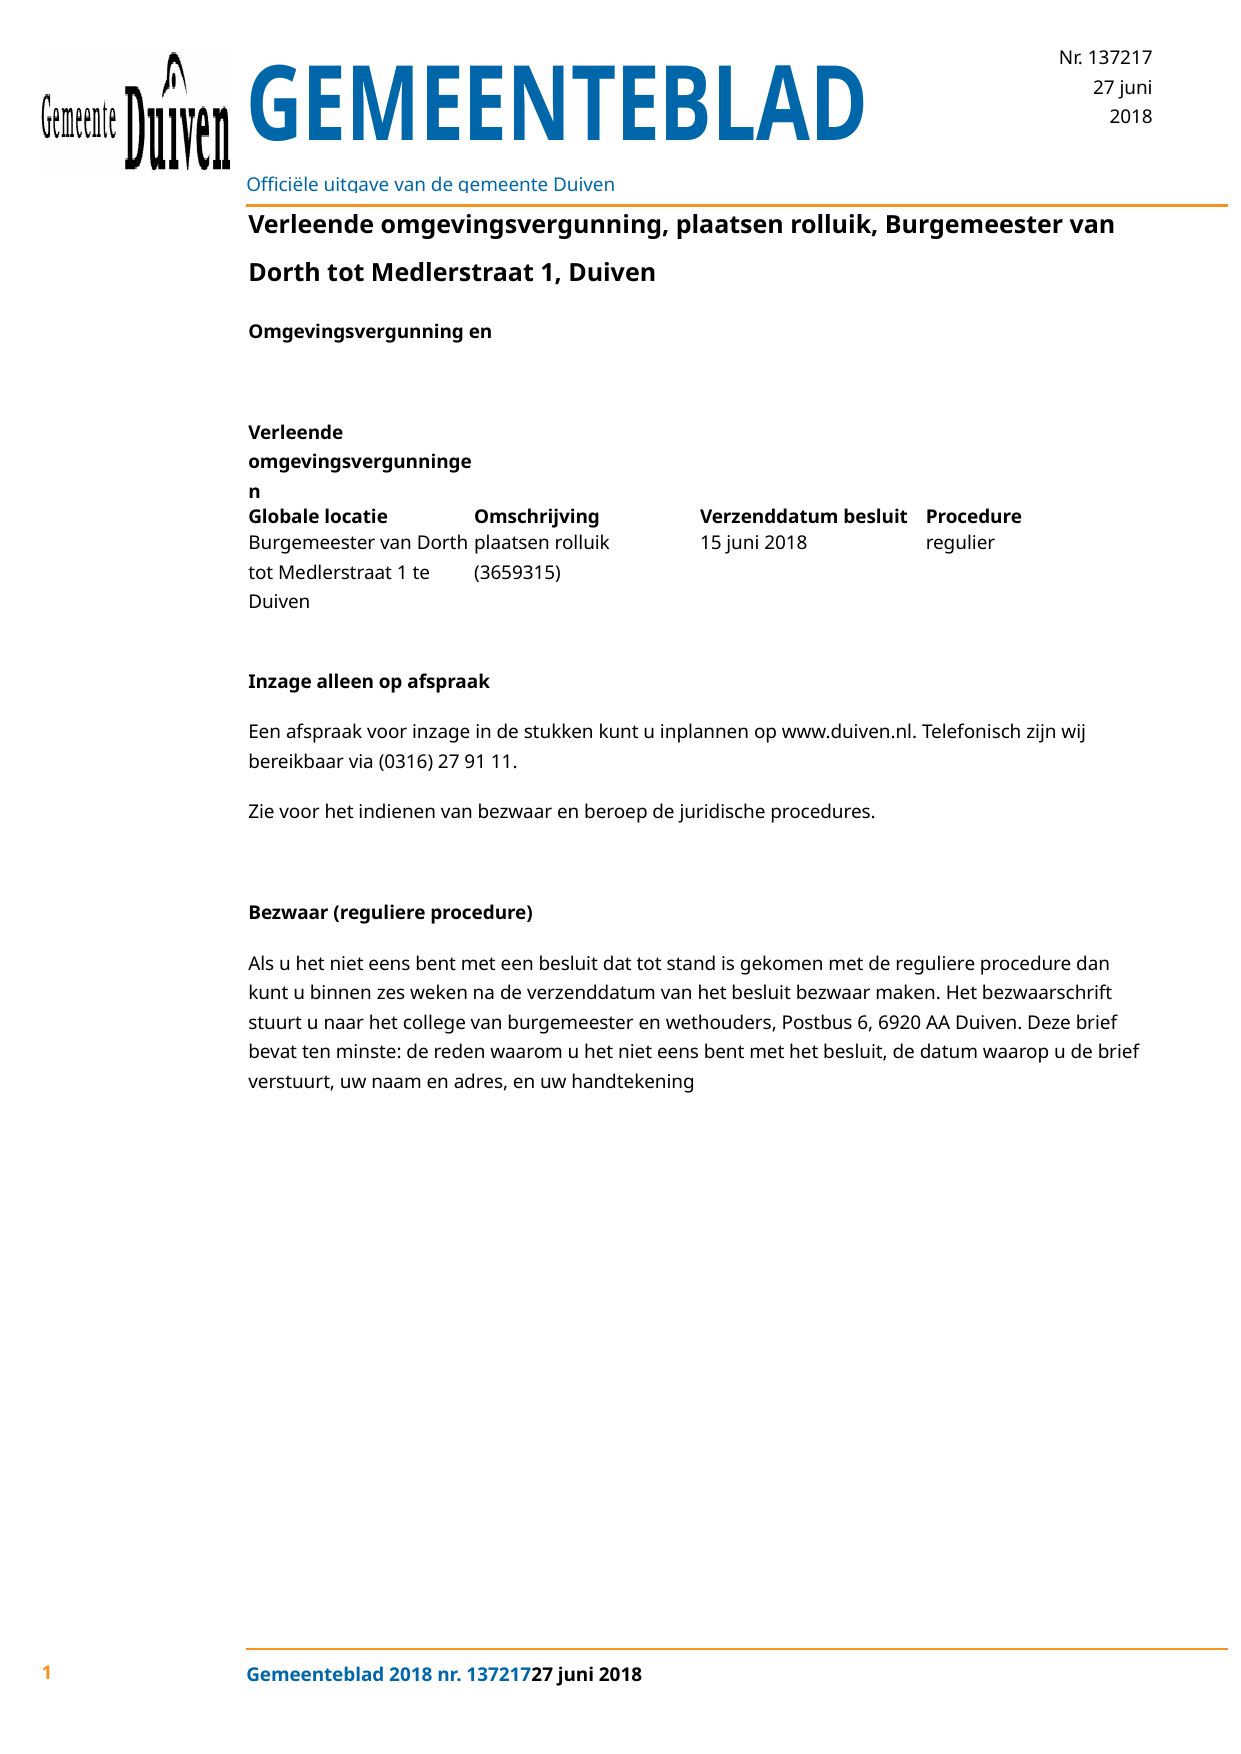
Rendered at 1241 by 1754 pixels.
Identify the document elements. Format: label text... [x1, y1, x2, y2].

table_cell 15 juni 2018 [700, 530, 926, 614]
table_cell regulier [926, 530, 1152, 614]
text Inzage alleen op afspraak [248, 668, 1152, 694]
table_cell Globale locatie [248, 504, 474, 529]
text Een afspraak voor inzage in de stukken kunt u inplannen op www.duiven.nl. Telefonisch zijn wij bereikbaar via (0316) 27 91 11. [248, 718, 1152, 774]
text Verleende omgevingsvergunning, plaatsen rolluik, Burgemeester van Dorth tot Medlerstraat 1, Duiven [248, 207, 1152, 288]
text Als u het niet eens bent met een besluit dat tot stand is gekomen met de reguliere procedure dan kunt u binnen zes weken na de verzenddatum van het besluit bezwaar maken. Het bezwaarschrift stuurt u naar het college van burgemeester en wethouders, Postbus 6, 6920 AA Duiven. Deze brief bevat ten minste: de reden waarom u het niet eens bent met het besluit, de datum waarop u de brief verstuurt, uw naam en adres, en uw handtekening [248, 950, 1152, 1094]
text Bezwaar (reguliere procedure) [248, 899, 1152, 925]
text Zie voor het indienen van bezwaar en beroep de juridische procedures. [248, 798, 1152, 824]
table_cell Verzenddatum besluit [700, 504, 926, 529]
table_cell Procedure [926, 504, 1152, 529]
table_cell plaatsen rolluik (3659315) [474, 530, 700, 614]
table_cell Omschrijving [474, 504, 700, 529]
table_header Verleende omgevingsvergunningen [248, 419, 474, 504]
text Omgevingsvergunning en [248, 318, 1152, 344]
table_cell Burgemeester van Dorth tot Medlerstraat 1 te Duiven [248, 530, 474, 614]
picture [41, 47, 231, 172]
